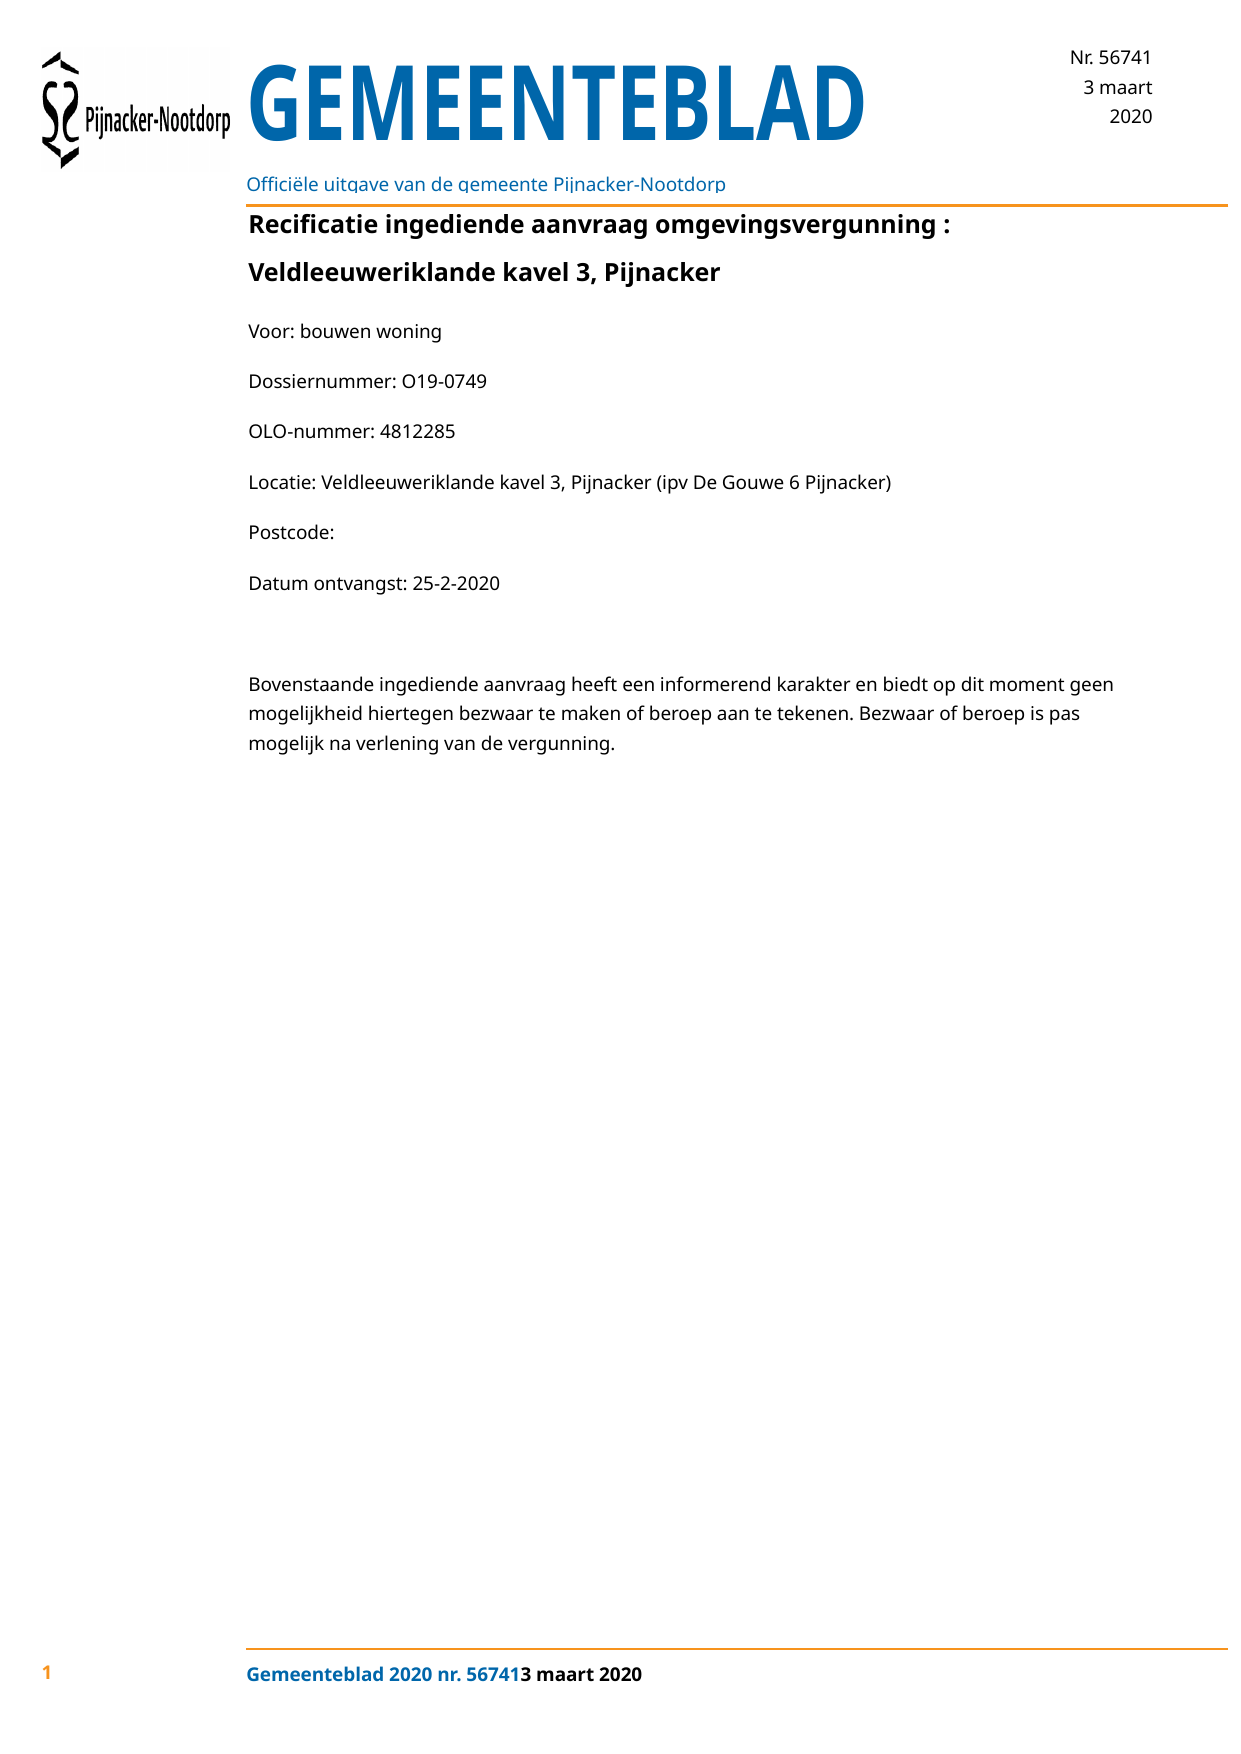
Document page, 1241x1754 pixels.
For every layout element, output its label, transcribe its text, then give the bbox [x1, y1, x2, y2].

text OLO-nummer: 4812285 [248, 419, 1152, 444]
text Bovenstaande ingediende aanvraag heeft een informerend karakter en biedt op dit moment geen mogelijkheid hiertegen bezwaar te maken of beroep aan te tekenen. Bezwaar of beroep is pas mogelijk na verlening van de vergunning. [248, 671, 1152, 756]
text Recificatie ingediende aanvraag omgevingsvergunning : Veldleeuweriklande kavel 3, Pijnacker [248, 207, 1152, 288]
text Postcode: [248, 519, 1152, 545]
text Datum ontvangst: 25-2-2020 [248, 570, 1152, 596]
picture [41, 47, 231, 172]
text Dossiernummer: O19-0749 [248, 368, 1152, 394]
text Voor: bouwen woning [248, 318, 1152, 344]
text Locatie: Veldleeuweriklande kavel 3, Pijnacker (ipv De Gouwe 6 Pijnacker) [248, 469, 1152, 495]
